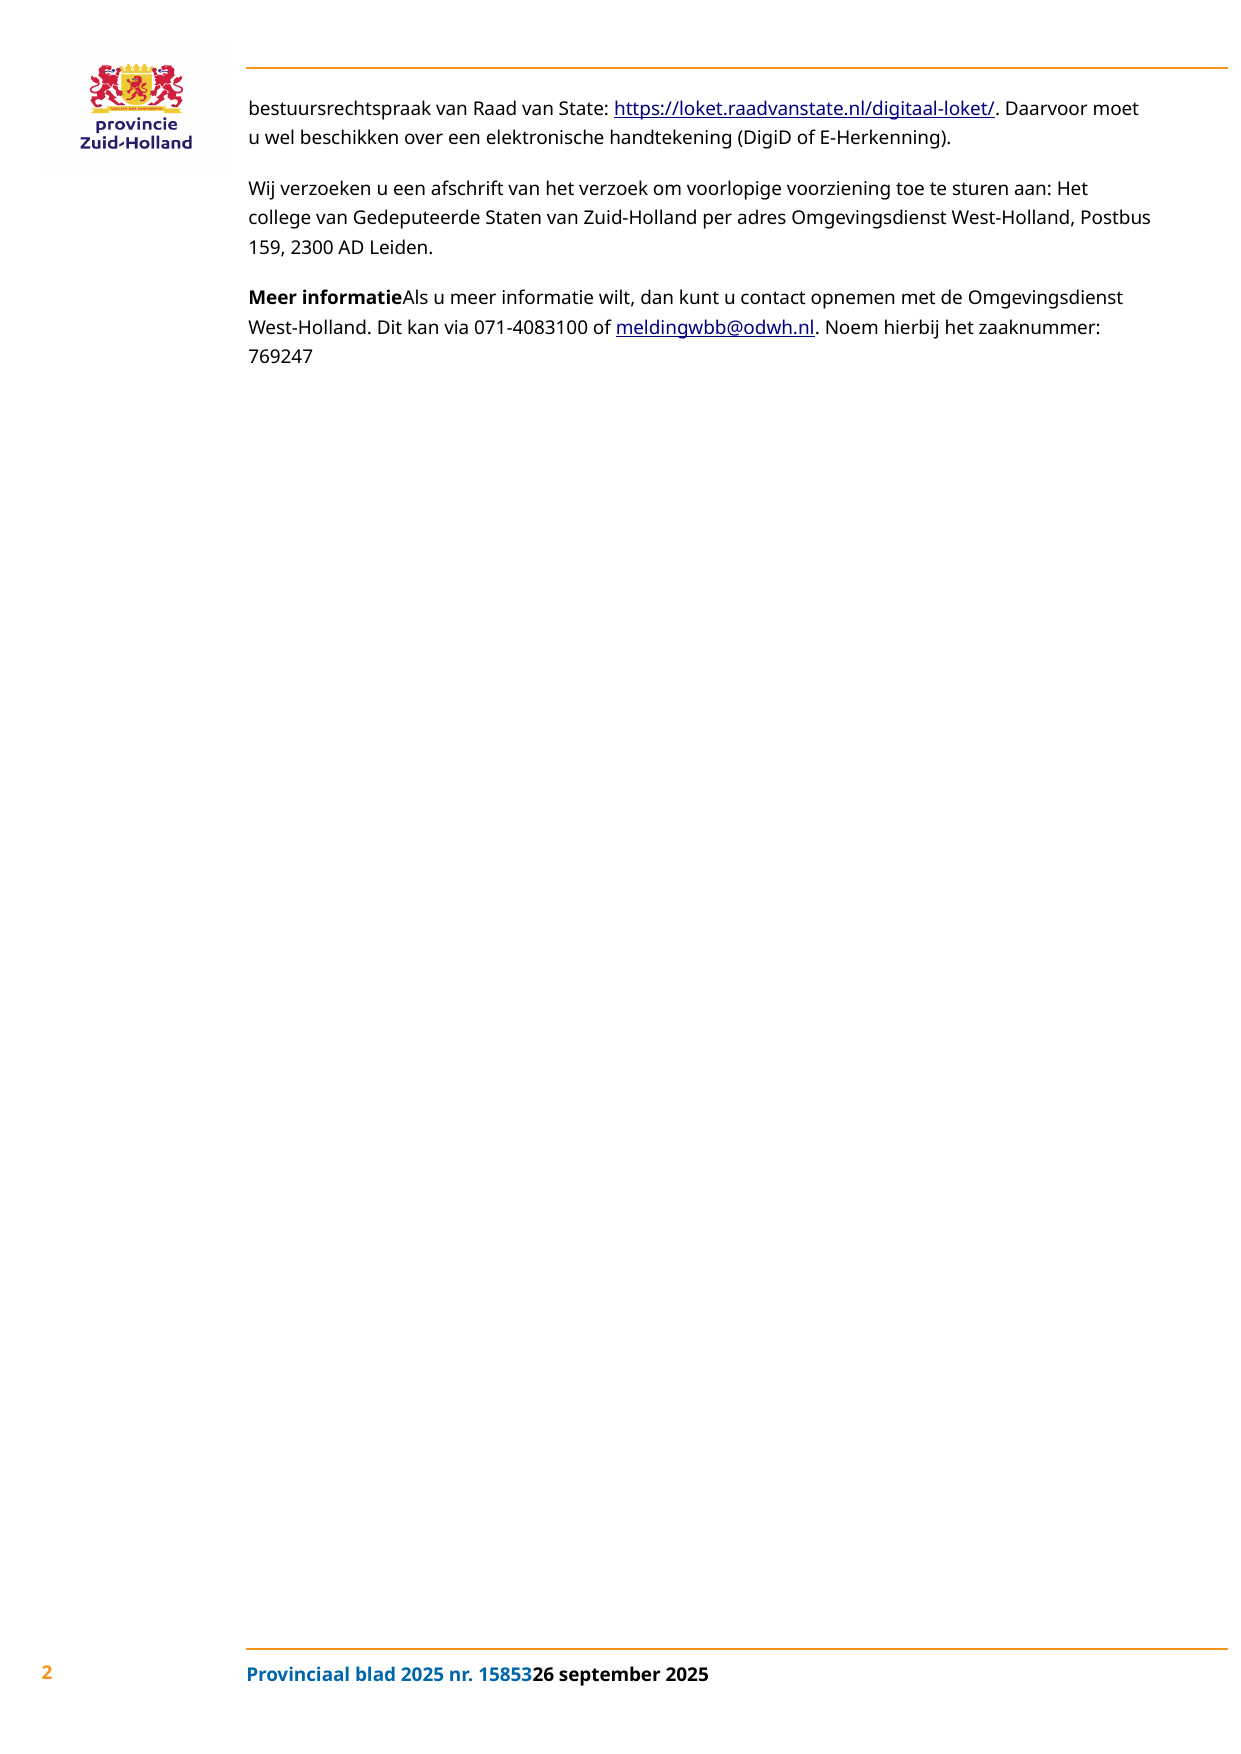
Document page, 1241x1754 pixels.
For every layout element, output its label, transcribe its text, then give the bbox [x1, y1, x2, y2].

text bestuursrechtspraak van Raad van State: https://loket.raadvanstate.nl/digitaal-loket/. Daarvoor moet u wel beschikken over een elektronische handtekening (DigiD of E-Herkenning). [248, 95, 1152, 150]
picture [41, 47, 231, 172]
text Meer informatieAls u meer informatie wilt, dan kunt u contact opnemen met de Omgevingsdienst West-Holland. Dit kan via 071-4083100 of meldingwbb@odwh.nl. Noem hierbij het zaaknummer: 769247 [248, 284, 1152, 369]
text Wij verzoeken u een afschrift van het verzoek om voorlopige voorziening toe te sturen aan: Het college van Gedeputeerde Staten van Zuid-Holland per adres Omgevingsdienst West-Holland, Postbus 159, 2300 AD Leiden. [248, 175, 1152, 260]
